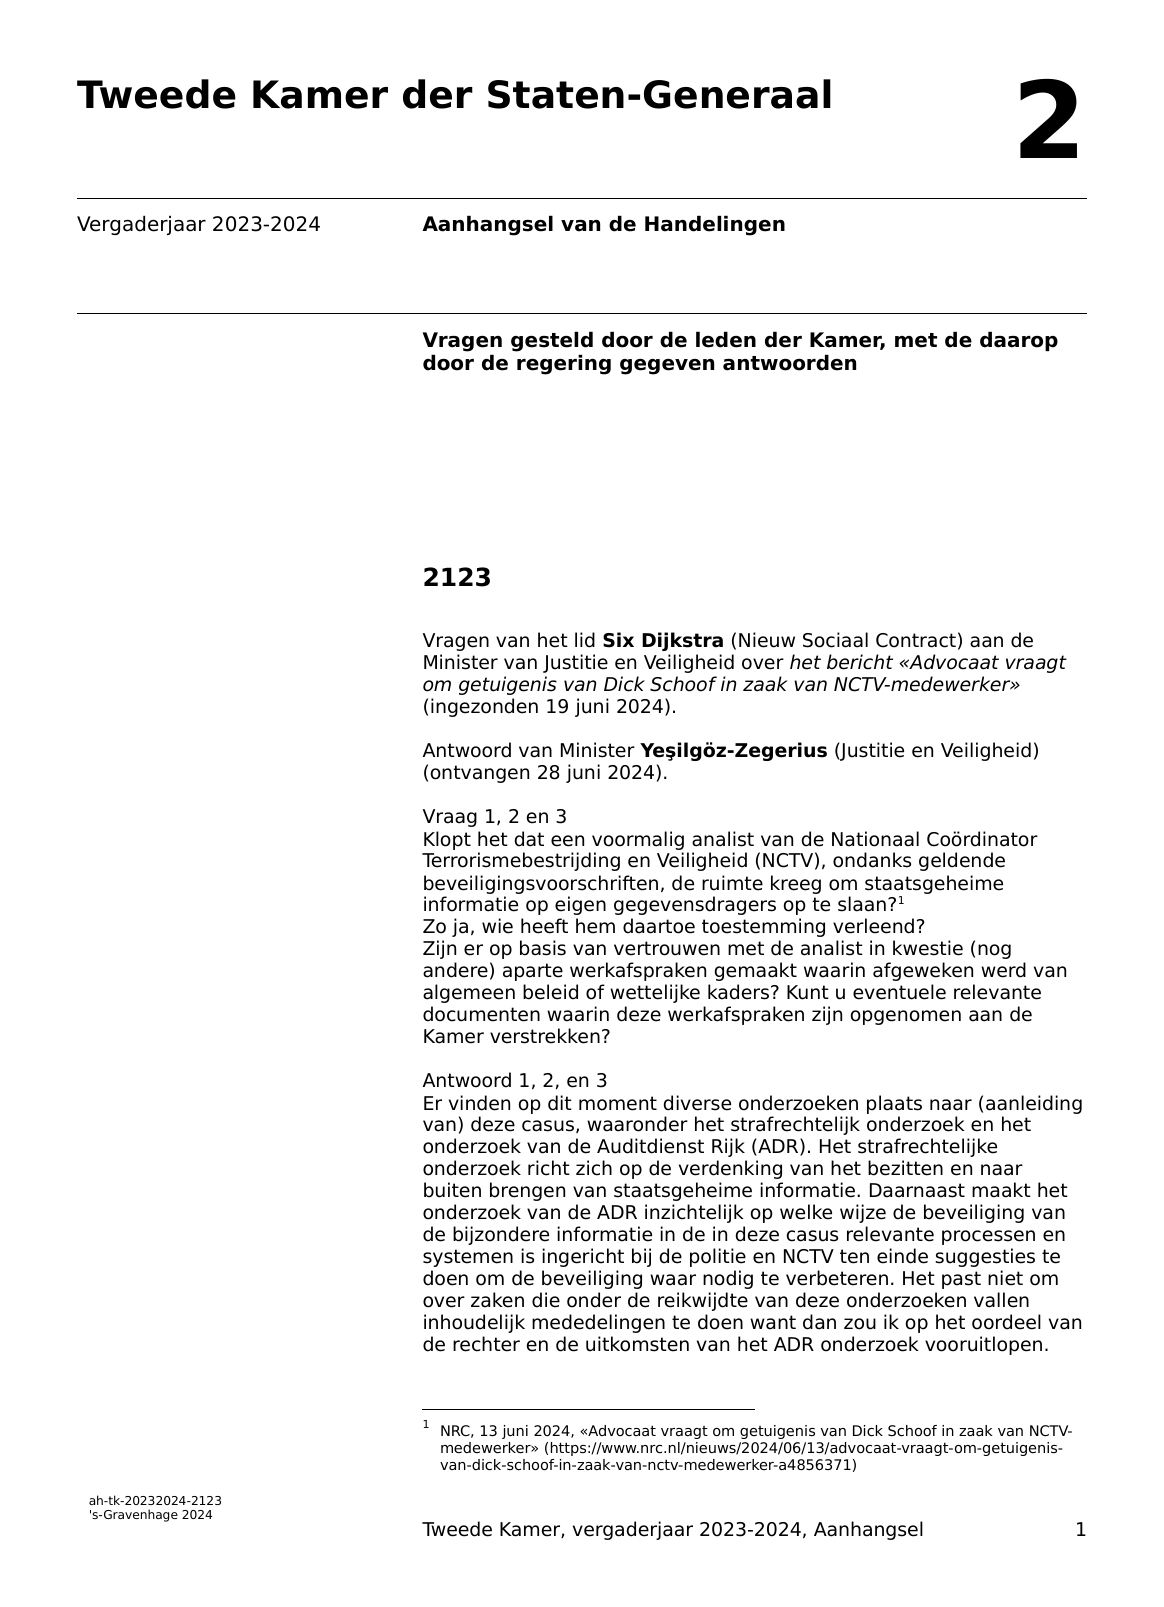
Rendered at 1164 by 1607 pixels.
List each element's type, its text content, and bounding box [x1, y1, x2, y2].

text Klopt het dat een voormalig analist van de Nationaal Coördinator Terrorismebestrijding en Veiligheid (NCTV), ondanks geldende beveiligingsvoorschriften, de ruimte kreeg om staatsgeheime informatie op eigen gegevensdragers op te slaan? [422, 828, 1087, 916]
table_cell Vergaderjaar 2023-2024 [77, 199, 422, 313]
text Zijn er op basis van vertrouwen met de analist in kwestie (nog andere) aparte werkafspraken gemaakt waarin afgeweken werd van algemeen beleid of wettelijke kaders? Kunt u eventuele relevante documenten waarin deze werkafspraken zijn opgenomen aan de Kamer verstrekken? [422, 938, 1087, 1048]
text 2123 [422, 563, 1087, 592]
text ah-tk-20232024-2123 [88, 1494, 323, 1508]
text 's-Gravenhage 2024 [88, 1508, 323, 1522]
text Vragen van het lid Six Dijkstra (Nieuw Sociaal Contract) aan de Minister van Justitie en Veiligheid over het bericht «Advocaat vraagt om getuigenis van Dick Schoof in zaak van NCTV-medewerker» (ingezonden 19 juni 2024). [422, 630, 1087, 718]
table_cell Aanhangsel van de Handelingen [422, 199, 1087, 313]
table_header 2 [886, 59, 1087, 198]
table_header Tweede Kamer der Staten-Generaal [77, 59, 886, 198]
table_cell [77, 314, 422, 375]
text NRC, 13 juni 2024, «Advocaat vraagt om getuigenis van Dick Schoof in zaak van NCTV-medewerker» (https://www.nrc.nl/nieuws/2024/06/13/advocaat-vraagt-om-getuigenis-van-dick-schoof-in-zaak-van-nctv-medewerker-a4856371) [422, 1418, 1087, 1474]
text Er vinden op dit moment diverse onderzoeken plaats naar (aanleiding van) deze casus, waaronder het strafrechtelijk onderzoek en het onderzoek van de Auditdienst Rijk (ADR). Het strafrechtelijke onderzoek richt zich op de verdenking van het bezitten en naar buiten brengen van staatsgeheime informatie. Daarnaast maakt het onderzoek van de ADR inzichtelijk op welke wijze de beveiliging van de bijzondere informatie in de in deze casus relevante processen en systemen is ingericht bij de politie en NCTV ten einde suggesties te doen om de beveiliging waar nodig te verbeteren. Het past niet om over zaken die onder de reikwijdte van deze onderzoeken vallen inhoudelijk mededelingen te doen want dan zou ik op het oordeel van de rechter en de uitkomsten van het ADR onderzoek vooruitlopen. [422, 1092, 1087, 1356]
text Zo ja, wie heeft hem daartoe toestemming verleend? [422, 916, 1087, 938]
text Vraag 1, 2 en 3 [422, 806, 1087, 828]
text Antwoord van Minister Yeşilgöz-Zegerius (Justitie en Veiligheid) (ontvangen 28 juni 2024). [422, 740, 1087, 784]
text Antwoord 1, 2, en 3 [422, 1070, 1087, 1092]
table_cell Vragen gesteld door de leden der Kamer, met de daarop door de regering gegeven antwoorden [422, 314, 1087, 375]
